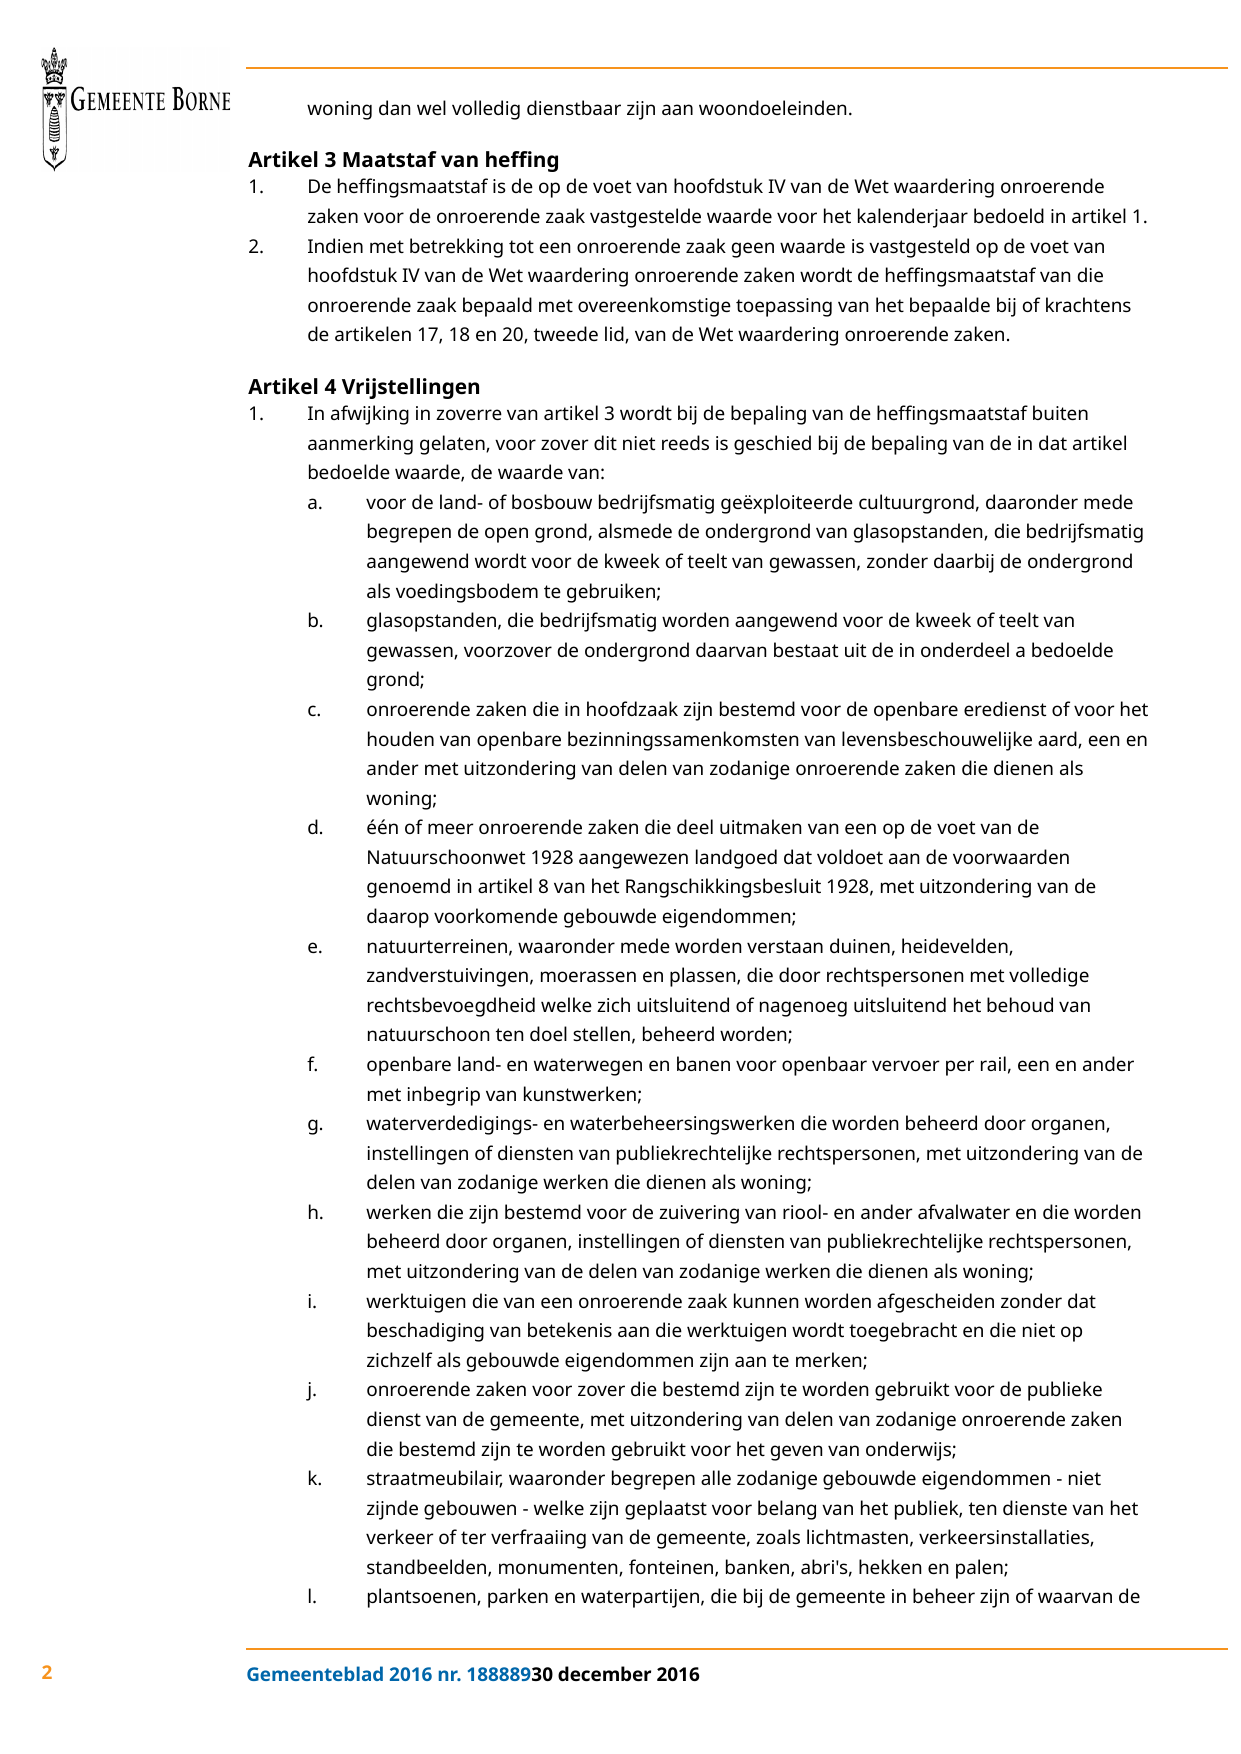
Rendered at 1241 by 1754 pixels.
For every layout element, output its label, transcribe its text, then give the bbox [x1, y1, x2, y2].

text Artikel 4 Vrijstellingen [248, 372, 1152, 400]
list onroerende zaken voor zover die bestemd zijn te worden gebruikt voor de publieke dienst van de gemeente, met uitzondering van delen van zodanige onroerende zaken die bestemd zijn te worden gebruikt voor het geven van onderwijs; [307, 1377, 1152, 1462]
list Indien met betrekking tot een onroerende zaak geen waarde is vastgesteld op de voet van hoofdstuk IV van de Wet waardering onroerende zaken wordt de heffingsmaatstaf van die onroerende zaak bepaald met overeenkomstige toepassing van het bepaalde bij of krachtens de artikelen 17, 18 en 20, tweede lid, van de Wet waardering onroerende zaken. [248, 233, 1152, 347]
list openbare land- en waterwegen en banen voor openbaar vervoer per rail, een en ander met inbegrip van kunstwerken; [307, 1051, 1152, 1107]
list onroerende zaken die in hoofdzaak zijn bestemd voor de openbare eredienst of voor het houden van openbare bezinningssamenkomsten van levensbeschouwelijke aard, een en ander met uitzondering van delen van zodanige onroerende zaken die dienen als woning; [307, 696, 1152, 811]
list waterverdedigings- en waterbeheersingswerken die worden beheerd door organen, instellingen of diensten van publiekrechtelijke rechtspersonen, met uitzondering van de delen van zodanige werken die dienen als woning; [307, 1110, 1152, 1195]
text Artikel 3 Maatstaf van heffing [248, 145, 1152, 174]
list werktuigen die van een onroerende zaak kunnen worden afgescheiden zonder dat beschadiging van betekenis aan die werktuigen wordt toegebracht en die niet op zichzelf als gebouwde eigendommen zijn aan te merken; [307, 1288, 1152, 1373]
list natuurterreinen, waaronder mede worden verstaan duinen, heidevelden, zandverstuivingen, moerassen en plassen, die door rechtspersonen met volledige rechtsbevoegdheid welke zich uitsluitend of nagenoeg uitsluitend het behoud van natuurschoon ten doel stellen, beheerd worden; [307, 933, 1152, 1047]
list glasopstanden, die bedrijfsmatig worden aangewend voor de kweek of teelt van gewassen, voorzover de ondergrond daarvan bestaat uit de in onderdeel a bedoelde grond; [307, 607, 1152, 692]
list De heffingsmaatstaf is de op de voet van hoofdstuk IV van de Wet waardering onroerende zaken voor de onroerende zaak vastgestelde waarde voor het kalenderjaar bedoeld in artikel 1. [248, 174, 1152, 229]
list één of meer onroerende zaken die deel uitmaken van een op de voet van de Natuurschoonwet 1928 aangewezen landgoed dat voldoet aan de voorwaarden genoemd in artikel 8 van het Rangschikkingsbesluit 1928, met uitzondering van de daarop voorkomende gebouwde eigendommen; [307, 814, 1152, 929]
list voor de land- of bosbouw bedrijfsmatig geëxploiteerde cultuurgrond, daaronder mede begrepen de open grond, alsmede de ondergrond van glasopstanden, die bedrijfsmatig aangewend wordt voor de kweek of teelt van gewassen, zonder daarbij de ondergrond als voedingsbodem te gebruiken; [307, 489, 1152, 604]
list In afwijking in zoverre van artikel 3 wordt bij de bepaling van de heffingsmaatstaf buiten aanmerking gelaten, voor zover dit niet reeds is geschied bij de bepaling van de in dat artikel bedoelde waarde, de waarde van: [248, 400, 1152, 485]
list straatmeubilair, waaronder begrepen alle zodanige gebouwde eigendommen - niet zijnde gebouwen - welke zijn geplaatst voor belang van het publiek, ten dienste van het verkeer of ter verfraaiing van de gemeente, zoals lichtmasten, verkeersinstallaties, standbeelden, monumenten, fonteinen, banken, abri's, hekken en palen; [307, 1465, 1152, 1580]
list werken die zijn bestemd voor de zuivering van riool- en ander afvalwater en die worden beheerd door organen, instellingen of diensten van publiekrechtelijke rechtspersonen, met uitzondering van de delen van zodanige werken die dienen als woning; [307, 1199, 1152, 1284]
list woning dan wel volledig dienstbaar zijn aan woondoeleinden. [248, 95, 1152, 121]
list plantsoenen, parken en waterpartijen, die bij de gemeente in beheer zijn of waarvan de [307, 1584, 1152, 1609]
picture [41, 47, 231, 172]
